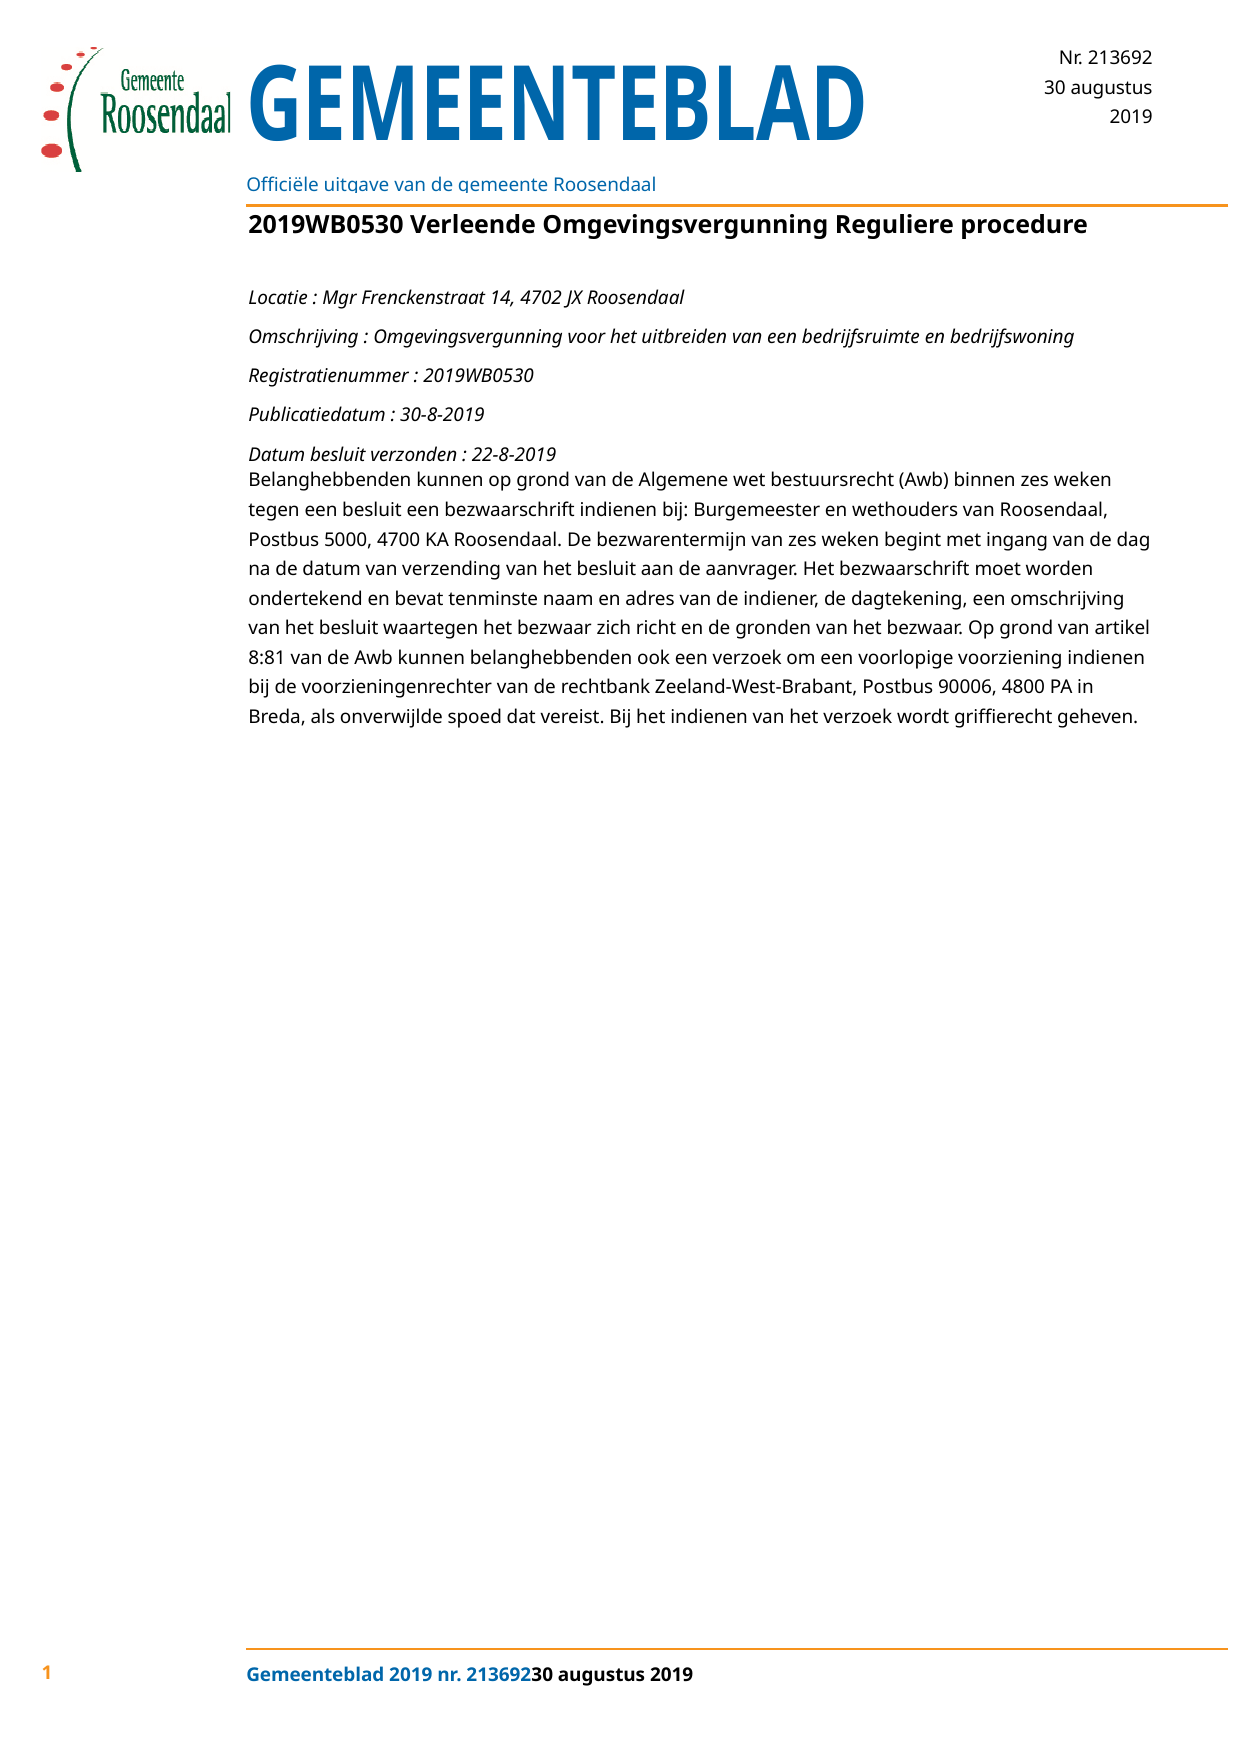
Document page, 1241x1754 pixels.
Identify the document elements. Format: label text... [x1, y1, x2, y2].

text Omschrijving : Omgevingsvergunning voor het uitbreiden van een bedrijfsruimte en bedrijfswoning [248, 323, 1152, 349]
text 2019WB0530 Verleende Omgevingsvergunning Reguliere procedure [248, 207, 1152, 241]
text Publicatiedatum : 30-8-2019 [248, 402, 1152, 427]
text Locatie : Mgr Frenckenstraat 14, 4702 JX Roosendaal [248, 284, 1152, 309]
text Registratienummer : 2019WB0530 [248, 362, 1152, 388]
text Belanghebbenden kunnen op grond van de Algemene wet bestuursrecht (Awb) binnen zes weken tegen een besluit een bezwaarschrift indienen bij: Burgemeester en wethouders van Roosendaal, Postbus 5000, 4700 KA Roosendaal. De bezwarentermijn van zes weken begint met ingang van de dag na de datum van verzending van het besluit aan de aanvrager. Het bezwaarschrift moet worden ondertekend en bevat tenminste naam en adres van de indiener, de dagtekening, een omschrijving van het besluit waartegen het bezwaar zich richt en de gronden van het bezwaar. Op grond van artikel 8:81 van de Awb kunnen belanghebbenden ook een verzoek om een voorlopige voorziening indienen bij de voorzieningenrechter van de rechtbank Zeeland-West-Brabant, Postbus 90006, 4800 PA in Breda, als onverwijlde spoed dat vereist. Bij het indienen van het verzoek wordt griffierecht geheven. [248, 467, 1152, 729]
text Datum besluit verzonden : 22-8-2019 [248, 441, 1152, 467]
picture [41, 47, 231, 172]
